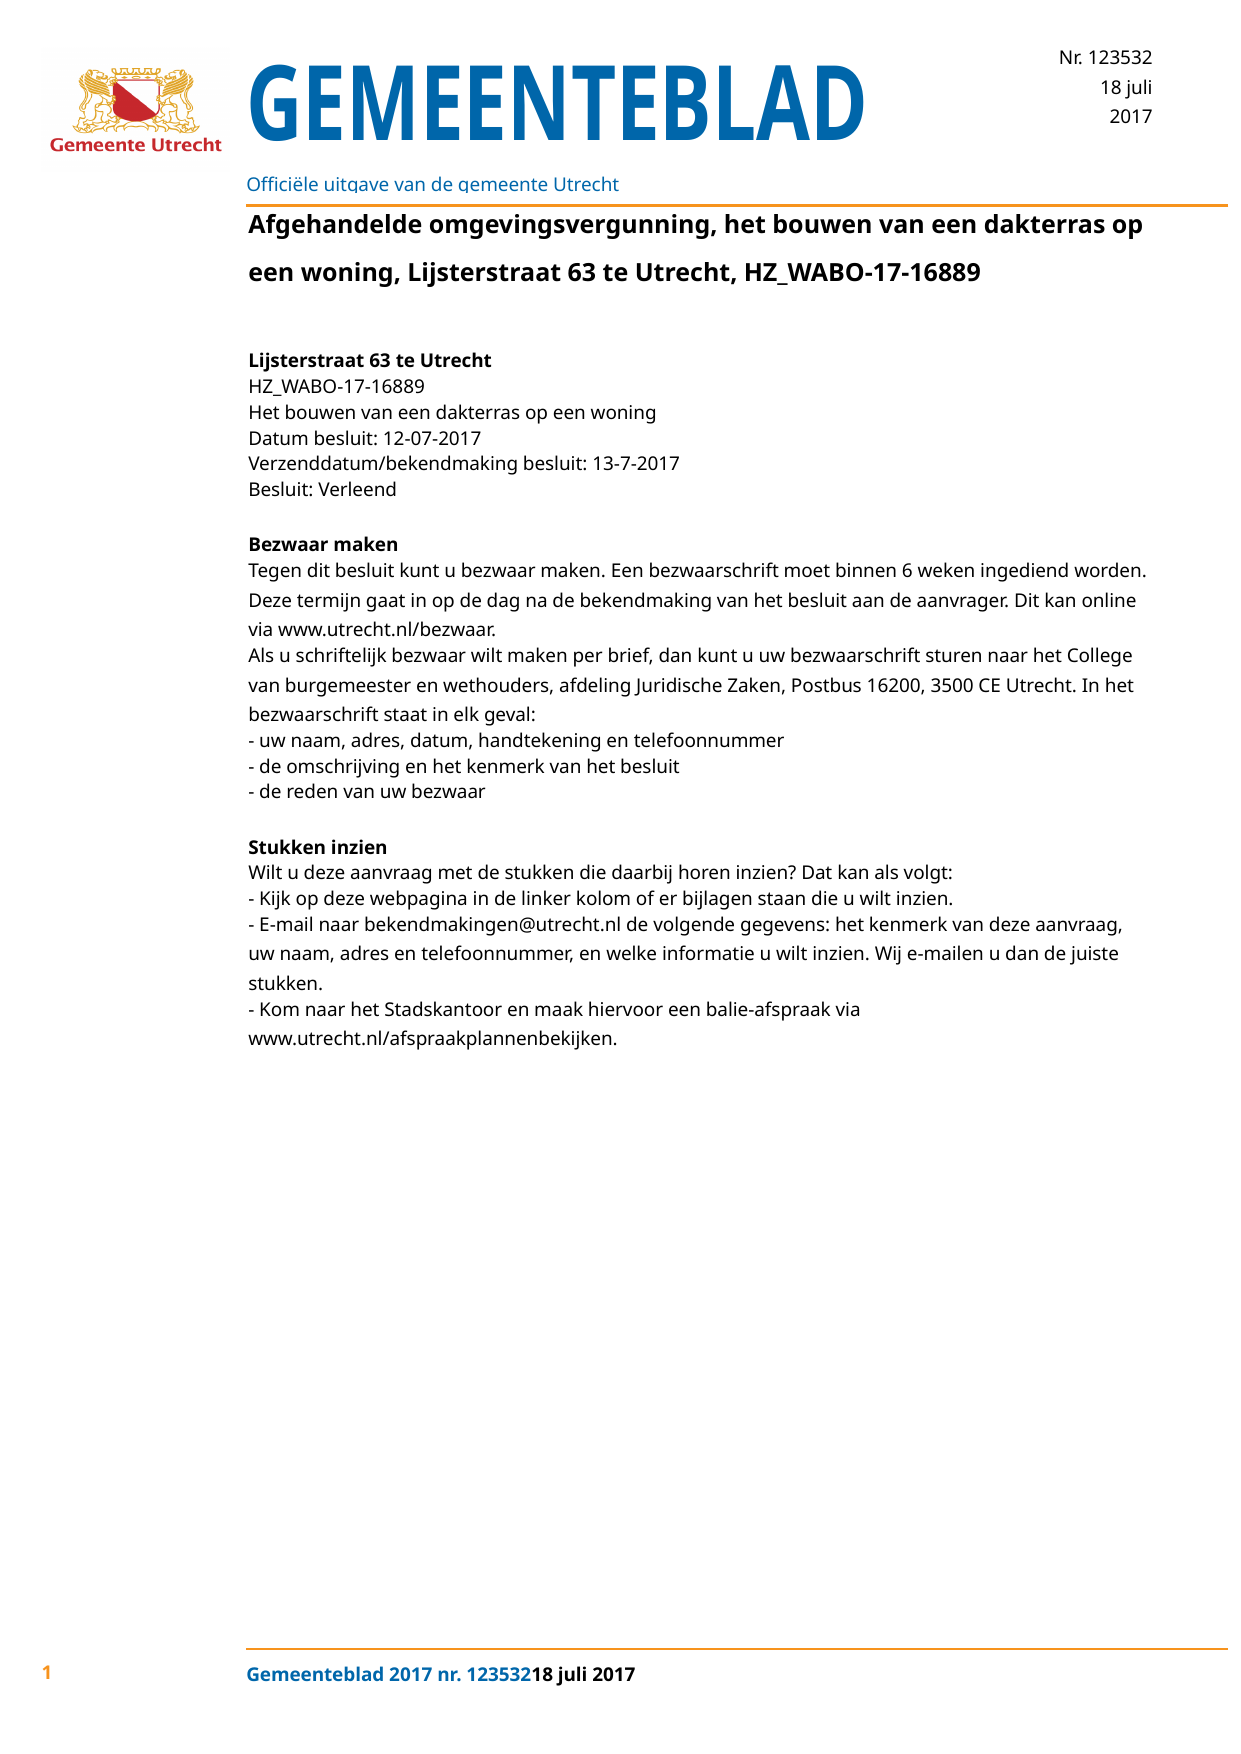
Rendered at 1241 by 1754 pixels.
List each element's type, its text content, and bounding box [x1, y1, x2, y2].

table_cell - de reden van uw bezwaar [248, 779, 1152, 834]
table_cell Bezwaar maken [248, 532, 1152, 557]
table_cell Datum besluit: 12-07-2017 [248, 425, 1152, 451]
table_cell - de omschrijving en het kenmerk van het besluit [248, 753, 1152, 778]
picture [41, 47, 231, 172]
table_cell HZ_WABO-17-16889 [248, 373, 1152, 399]
text Afgehandelde omgevingsvergunning, het bouwen van een dakterras op een woning, Lijsterstraat 63 te Utrecht, HZ_WABO-17-16889 [248, 207, 1152, 288]
table_cell Besluit: Verleend [248, 476, 1152, 532]
table_cell Wilt u deze aanvraag met de stukken die daarbij horen inzien? Dat kan als volgt: [248, 860, 1152, 885]
table_cell - Kijk op deze webpagina in de linker kolom of er bijlagen staan die u wilt inzien. [248, 885, 1152, 911]
table_cell - Kom naar het Stadskantoor en maak hiervoor een balie-afspraak via www.utrecht.nl/afspraakplannenbekijken. [248, 996, 1152, 1051]
table_cell Als u schriftelijk bezwaar wilt maken per brief, dan kunt u uw bezwaarschrift sturen naar het College van burgemeester en wethouders, afdeling Juridische Zaken, Postbus 16200, 3500 CE Utrecht. In het bezwaarschrift staat in elk geval: [248, 642, 1152, 727]
table_cell Het bouwen van een dakterras op een woning [248, 399, 1152, 425]
table_cell - uw naam, adres, datum, handtekening en telefoonnummer [248, 727, 1152, 753]
table_cell - E-mail naar bekendmakingen@utrecht.nl de volgende gegevens: het kenmerk van deze aanvraag, uw naam, adres en telefoonnummer, en welke informatie u wilt inzien. Wij e-mailen u dan de juiste stukken. [248, 911, 1152, 996]
table_cell Tegen dit besluit kunt u bezwaar maken. Een bezwaarschrift moet binnen 6 weken ingediend worden. Deze termijn gaat in op de dag na de bekendmaking van het besluit aan de aanvrager. Dit kan online via www.utrecht.nl/bezwaar. [248, 557, 1152, 642]
table_cell Verzenddatum/bekendmaking besluit: 13-7-2017 [248, 451, 1152, 476]
table_header Lijsterstraat 63 te Utrecht [248, 348, 1152, 373]
table_cell Stukken inzien [248, 834, 1152, 859]
